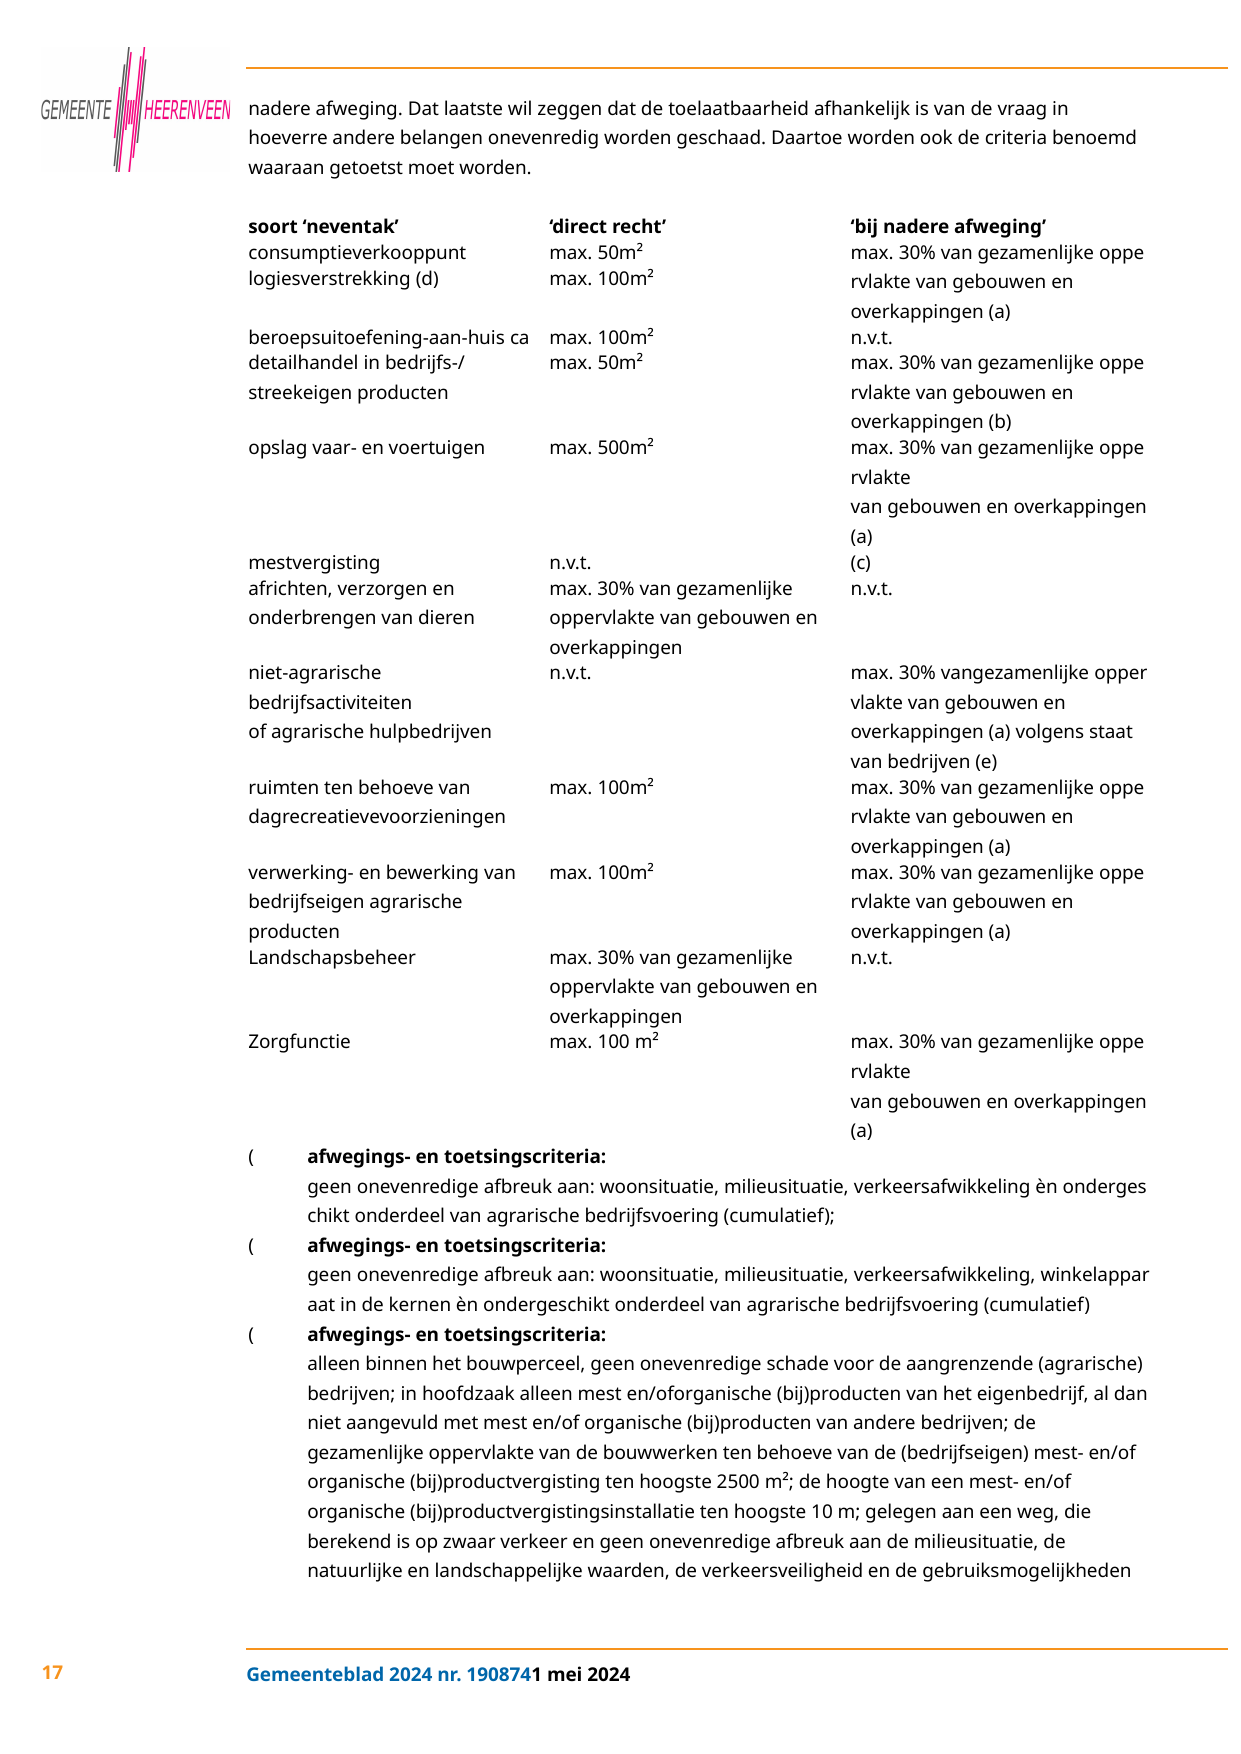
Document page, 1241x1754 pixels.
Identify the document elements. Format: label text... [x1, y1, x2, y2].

table_cell max. 30% van gezamenlijke oppervlakte van gebouwen en overkappingen (a) [850, 1029, 1152, 1143]
table_cell n.v.t. [850, 944, 1152, 1029]
table_cell max. 30% van gezamenlijke oppervlakte van gebouwen en overkappingen [549, 944, 850, 1029]
table_cell detailhandel in bedrijfs-/streekeigen producten [248, 350, 549, 434]
table_cell n.v.t. [549, 549, 850, 575]
table_cell n.v.t. [850, 324, 1152, 349]
table_cell max. 500m² [549, 435, 850, 549]
table_cell mestvergisting [248, 549, 549, 575]
table_cell niet-agrarische bedrijfsactiviteiten of agrarische hulpbedrijven [248, 660, 549, 774]
table_cell africhten, verzorgen en onderbrengen van dieren [248, 575, 549, 659]
table_cell logiesverstrekking (d) [248, 265, 549, 324]
table_cell max. 100 m² [549, 1029, 850, 1143]
table_cell max. 100m² [549, 265, 850, 324]
table_cell max. 100m² [549, 859, 850, 944]
table_cell beroepsuitoefening-aan-huis ca [248, 324, 549, 349]
table_cell max. 50m² [549, 239, 850, 265]
table_cell max. 30% vangezamenlijke oppervlakte van gebouwen en overkappingen (a) volgens staat van bedrijven (e) [850, 660, 1152, 774]
table_cell n.v.t. [549, 660, 850, 774]
table_cell ruimten ten behoeve van dagrecreatievevoorzieningen [248, 774, 549, 859]
text nadere afweging. Dat laatste wil zeggen dat de toelaatbaarheid afhankelijk is van de vraag in hoeverre andere belangen onevenredig worden geschaad. Daartoe worden ook de criteria benoemd waaraan getoetst moet worden. [248, 95, 1152, 180]
table_header soort ‘neventak’ [248, 213, 549, 239]
table_cell (c) [850, 549, 1152, 575]
table_cell max. 100m² [549, 324, 850, 349]
table_cell n.v.t. [850, 575, 1152, 659]
table_cell max. 30% van gezamenlijke oppervlakte van gebouwen en overkappingen (a) [850, 435, 1152, 549]
table_cell afwegings- en toetsingscriteria: geen onevenredige afbreuk aan: woonsituatie, milieusituatie, verkeersafwikkeling èn ondergeschikt onderdeel van agrarische bedrijfsvoering (cumulatief); afwegings- en toetsingscriteria: geen onevenredige afbreuk aan: woonsituatie, milieusituatie, verkeersafwikkeling, winkelapparaat in de kernen èn ondergeschikt onderdeel van agrarische bedrijfsvoering (cumulatief) afwegings- en toetsingscriteria: alleen binnen het bouwperceel, geen onevenredige schade voor de aangrenzende (agrarische) bedrijven; in hoofdzaak alleen mest en/oforganische (bij)producten van het eigenbedrijf, al dan niet aangevuld met mest en/of organische (bij)producten van andere bedrijven; de gezamenlijke oppervlakte van de bouwwerken ten behoeve van de (bedrijfseigen) mest- en/of organische (bij)productvergisting ten hoogste 2500 m²; de hoogte van een mest- en/of organische (bij)productvergistingsinstallatie ten hoogste 10 m; gelegen aan een weg, die berekend is op zwaar verkeer en geen onevenredige afbreuk aan de milieusituatie, de natuurlijke en landschappelijke waarden, de verkeersveiligheid en de gebruiksmogelijkheden [248, 1143, 1152, 1583]
picture [41, 47, 231, 172]
table_cell max. 30% van gezamenlijke oppervlakte van gebouwen en overkappingen (b) [850, 350, 1152, 434]
table_cell max. 30% van gezamenlijke oppervlakte van gebouwen en overkappingen (a) [850, 239, 1152, 324]
table_cell verwerking- en bewerking van bedrijfseigen agrarische producten [248, 859, 549, 944]
table_cell Landschapsbeheer [248, 944, 549, 1029]
table_cell max. 30% van gezamenlijke oppervlakte van gebouwen en overkappingen (a) [850, 859, 1152, 944]
table_cell max. 30% van gezamenlijke oppervlakte van gebouwen en overkappingen (a) [850, 774, 1152, 859]
table_cell max. 100m² [549, 774, 850, 859]
table_cell opslag vaar- en voertuigen [248, 435, 549, 549]
table_header ‘direct recht’ [549, 213, 850, 239]
table_cell max. 50m² [549, 350, 850, 434]
table_header ‘bij nadere afweging’ [850, 213, 1152, 239]
table_cell max. 30% van gezamenlijke oppervlakte van gebouwen en overkappingen [549, 575, 850, 659]
table_cell consumptieverkooppunt [248, 239, 549, 265]
table_cell Zorgfunctie [248, 1029, 549, 1143]
